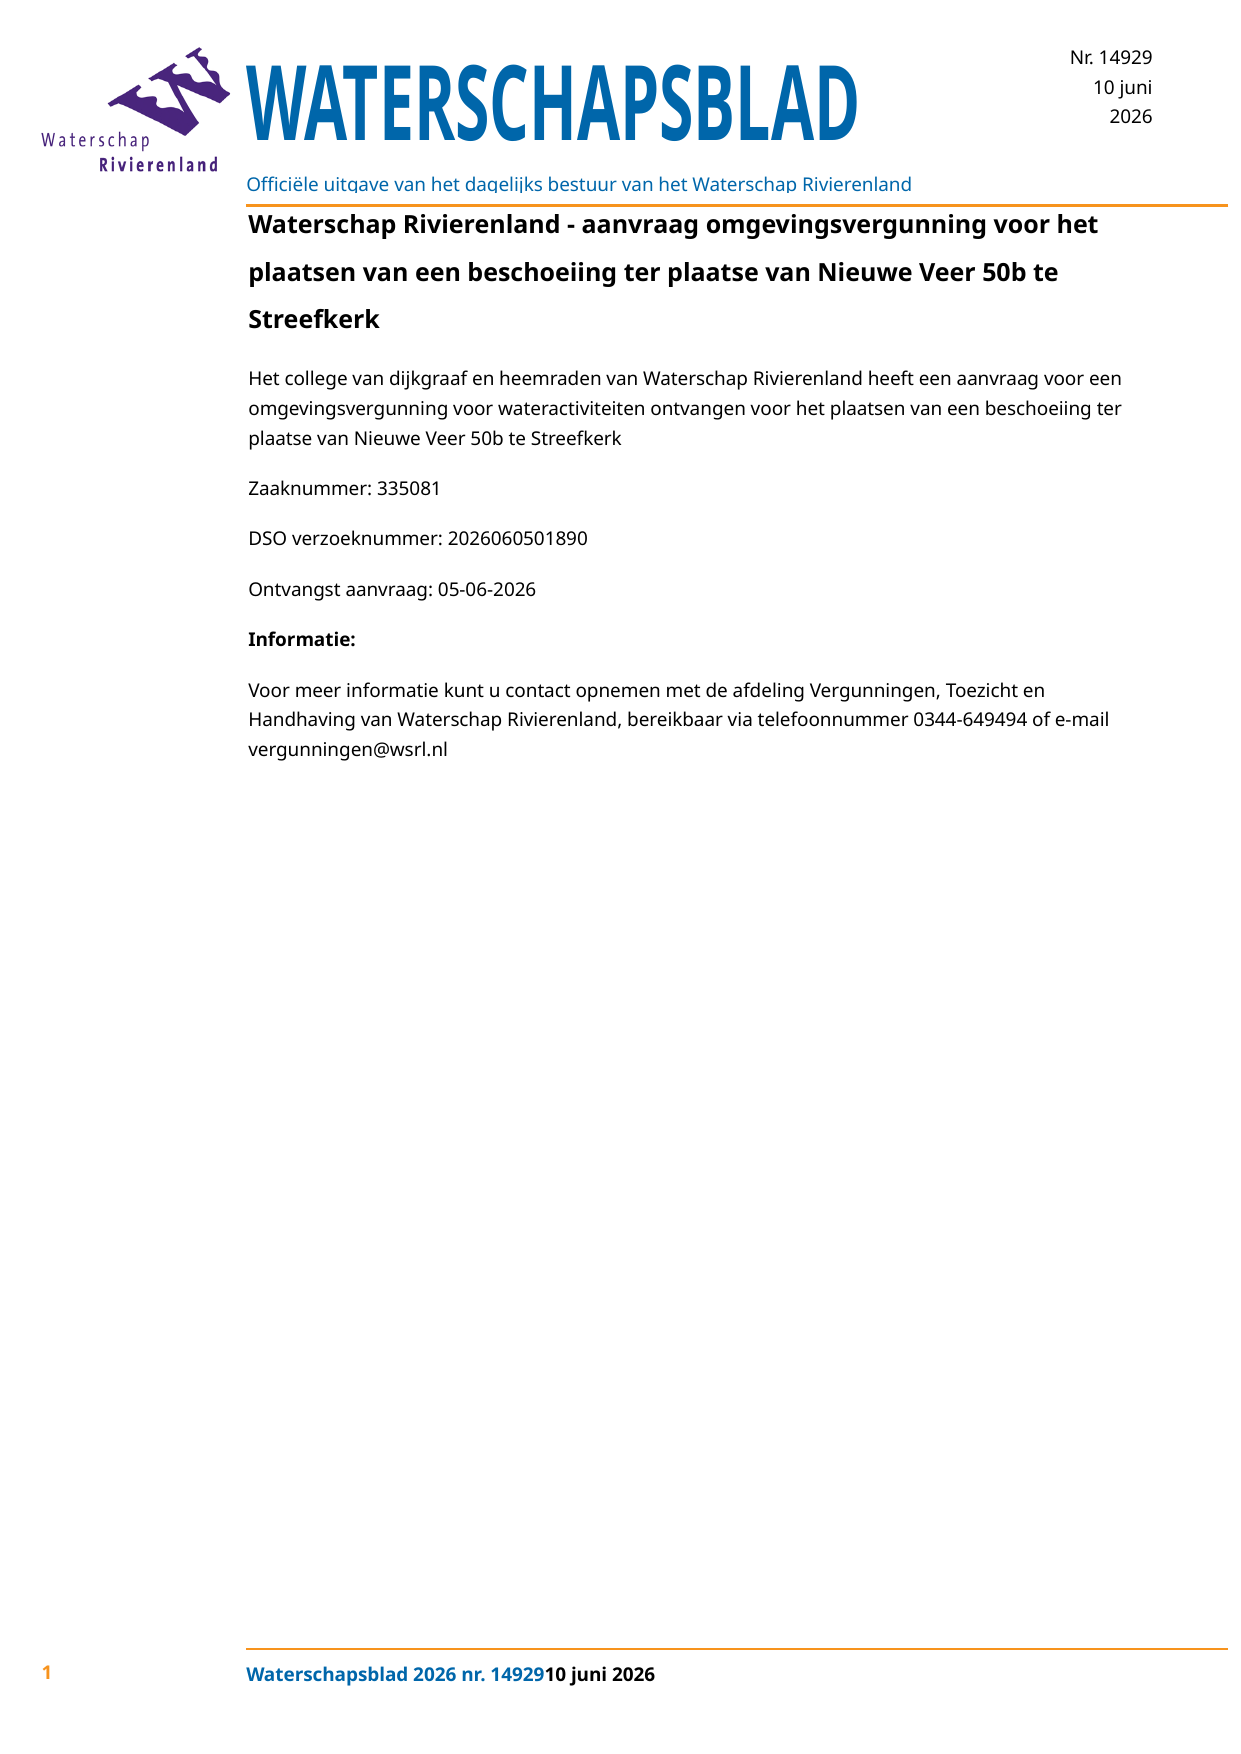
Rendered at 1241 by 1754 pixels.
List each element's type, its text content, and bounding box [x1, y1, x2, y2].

text Ontvangst aanvraag: 05-06-2026 [248, 576, 1152, 602]
text DSO verzoeknummer: 2026060501890 [248, 526, 1152, 551]
text Zaaknummer: 335081 [248, 475, 1152, 501]
text Het college van dijkgraaf en heemraden van Waterschap Rivierenland heeft een aanvraag voor een omgevingsvergunning voor wateractiviteiten ontvangen voor het plaatsen van een beschoeiing ter plaatse van Nieuwe Veer 50b te Streefkerk [248, 366, 1152, 450]
text Voor meer informatie kunt u contact opnemen met de afdeling Vergunningen, Toezicht en Handhaving van Waterschap Rivierenland, bereikbaar via telefoonnummer 0344-649494 of e-mail vergunningen@wsrl.nl [248, 677, 1152, 762]
picture [41, 47, 231, 172]
text Informatie: [248, 626, 1152, 652]
text Waterschap Rivierenland - aanvraag omgevingsvergunning voor het plaatsen van een beschoeiing ter plaatse van Nieuwe Veer 50b te Streefkerk [248, 207, 1152, 336]
